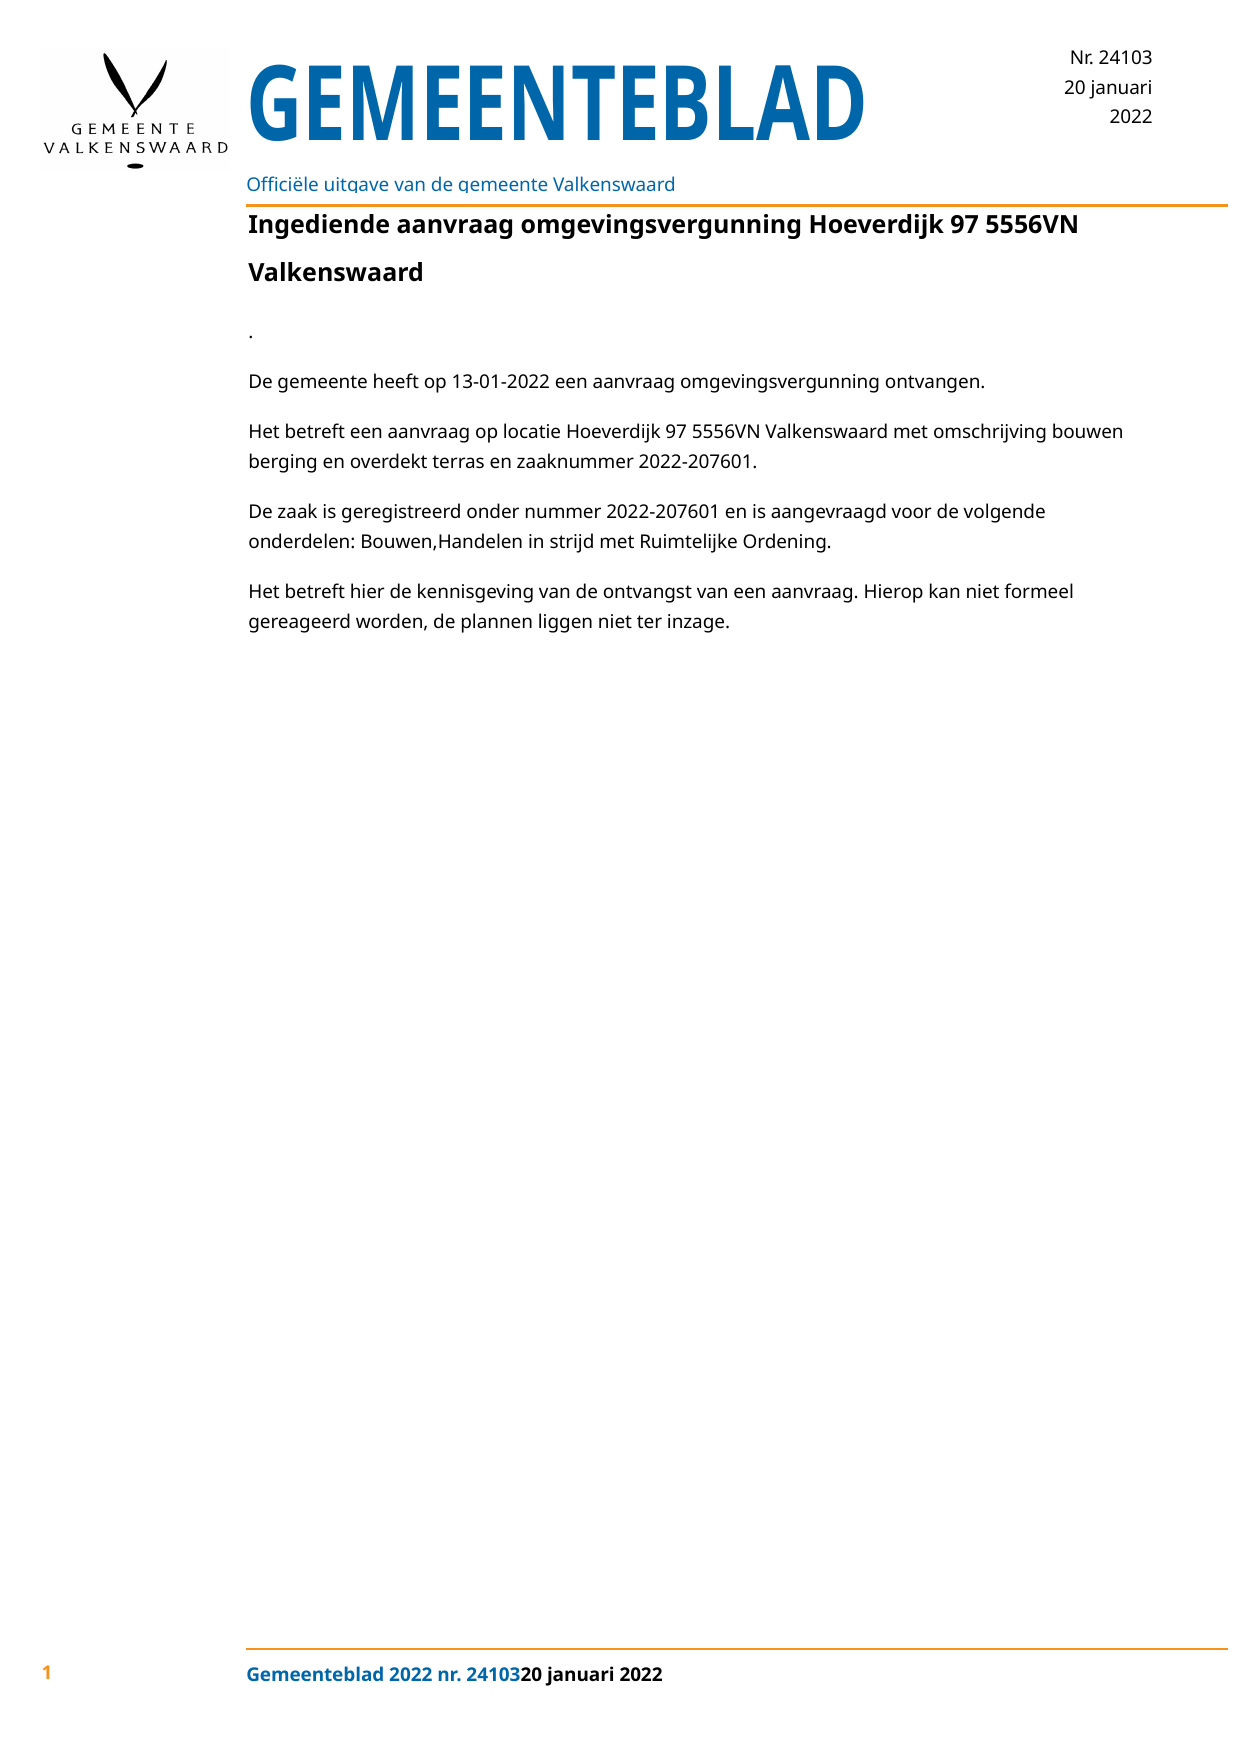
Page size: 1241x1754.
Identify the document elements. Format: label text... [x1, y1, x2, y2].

text Ingediende aanvraag omgevingsvergunning Hoeverdijk 97 5556VN Valkenswaard [248, 207, 1152, 288]
text Het betreft hier de kennisgeving van de ontvangst van een aanvraag. Hierop kan niet formeel gereageerd worden, de plannen liggen niet ter inzage. [248, 579, 1152, 634]
text De gemeente heeft op 13-01-2022 een aanvraag omgevingsvergunning ontvangen. [248, 368, 1152, 394]
text . [248, 318, 1152, 344]
text Het betreft een aanvraag op locatie Hoeverdijk 97 5556VN Valkenswaard met omschrijving bouwen berging en overdekt terras en zaaknummer 2022-207601. [248, 419, 1152, 474]
picture [41, 47, 231, 172]
text De zaak is geregistreerd onder nummer 2022-207601 en is aangevraagd voor de volgende onderdelen: Bouwen,Handelen in strijd met Ruimtelijke Ordening. [248, 499, 1152, 554]
